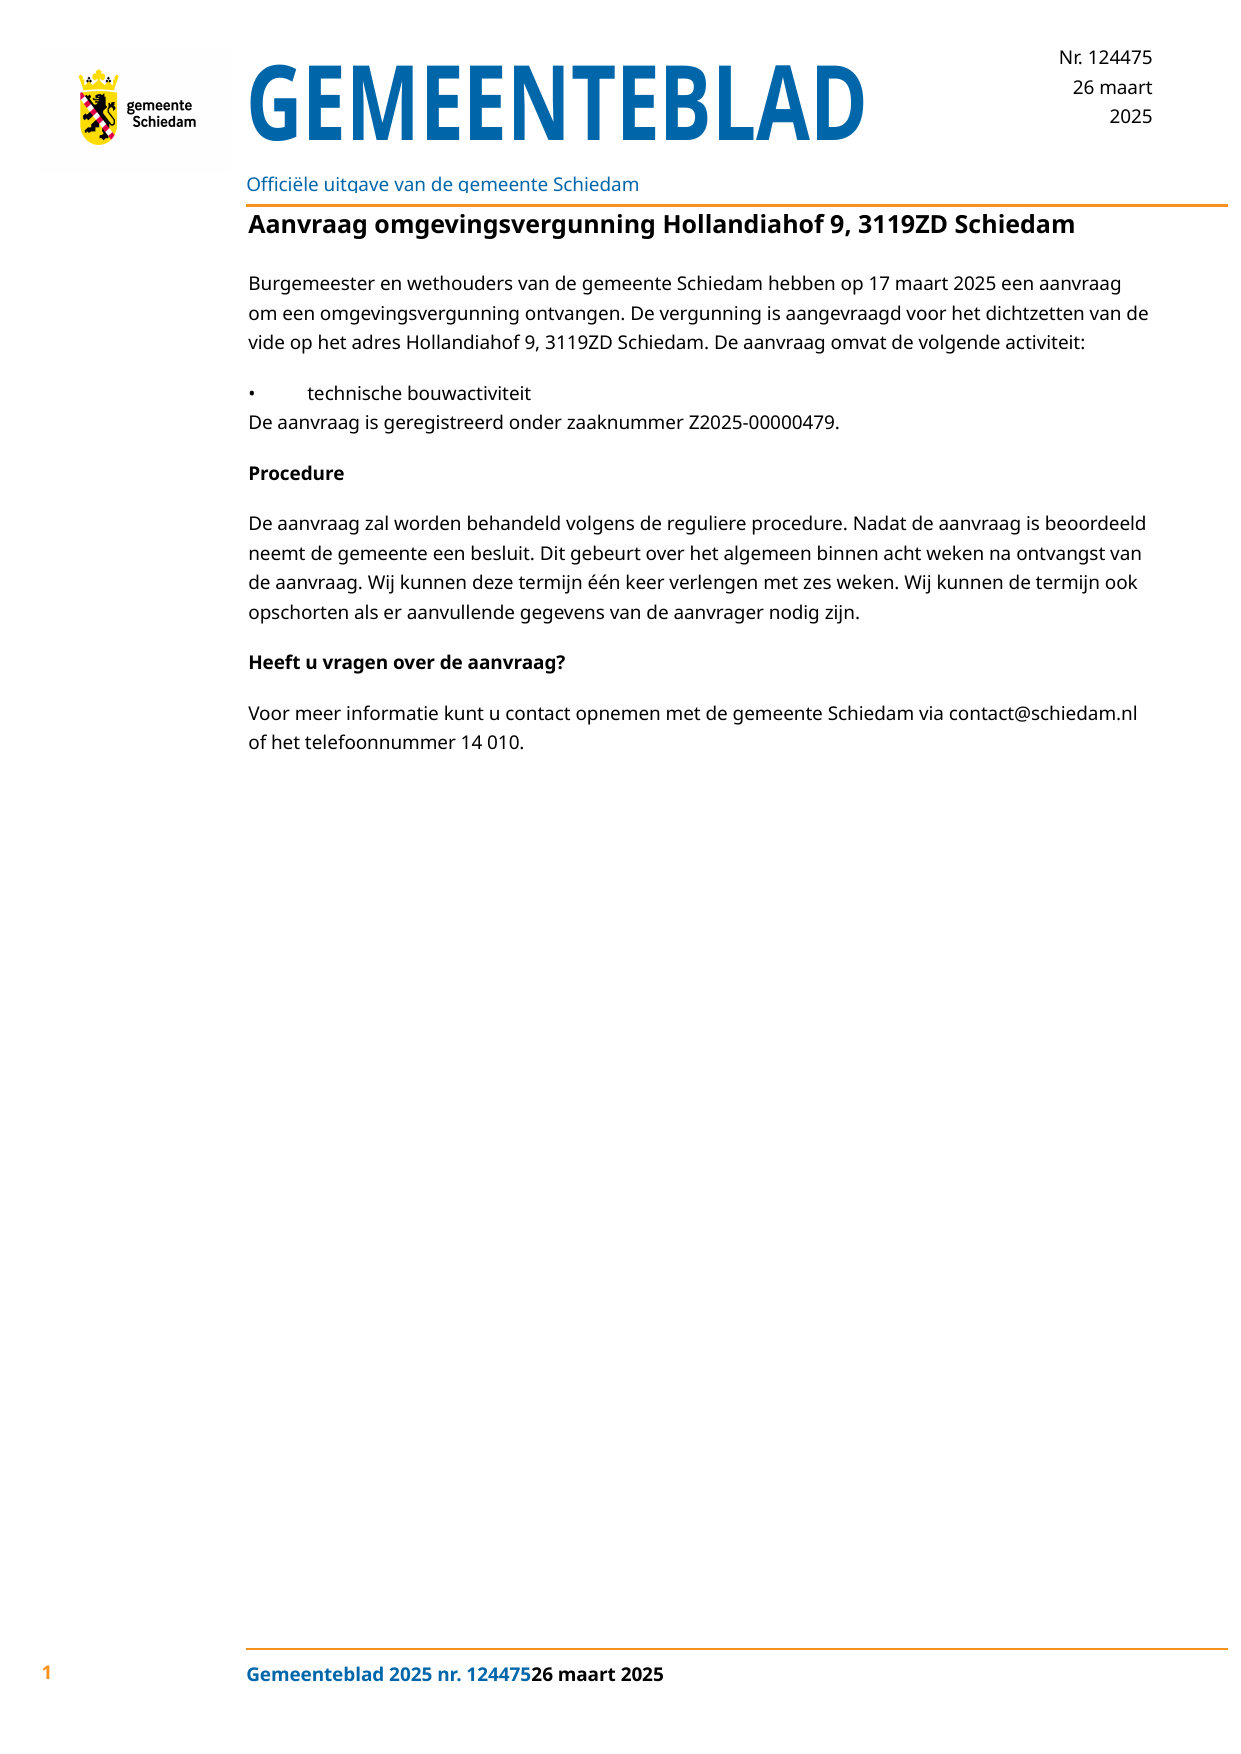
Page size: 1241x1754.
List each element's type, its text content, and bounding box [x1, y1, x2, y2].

text Heeft u vragen over de aanvraag? [248, 649, 1152, 675]
text Burgemeester en wethouders van de gemeente Schiedam hebben op 17 maart 2025 een aanvraag om een omgevingsvergunning ontvangen. De vergunning is aangevraagd voor het dichtzetten van de vide op het adres Hollandiahof 9, 3119ZD Schiedam. De aanvraag omvat de volgende activiteit: [248, 270, 1152, 355]
list technische bouwactiviteit [248, 380, 1152, 406]
text Procedure [248, 460, 1152, 486]
text De aanvraag is geregistreerd onder zaaknummer Z2025-00000479. [248, 409, 1152, 435]
text De aanvraag zal worden behandeld volgens de reguliere procedure. Nadat de aanvraag is beoordeeld neemt de gemeente een besluit. Dit gebeurt over het algemeen binnen acht weken na ontvangst van de aanvraag. Wij kunnen deze termijn één keer verlengen met zes weken. Wij kunnen de termijn ook opschorten als er aanvullende gegevens van de aanvrager nodig zijn. [248, 510, 1152, 625]
text Aanvraag omgevingsvergunning Hollandiahof 9, 3119ZD Schiedam [248, 207, 1152, 241]
picture [41, 47, 231, 172]
text Voor meer informatie kunt u contact opnemen met de gemeente Schiedam via contact@schiedam.nl of het telefoonnummer 14 010. [248, 700, 1152, 755]
